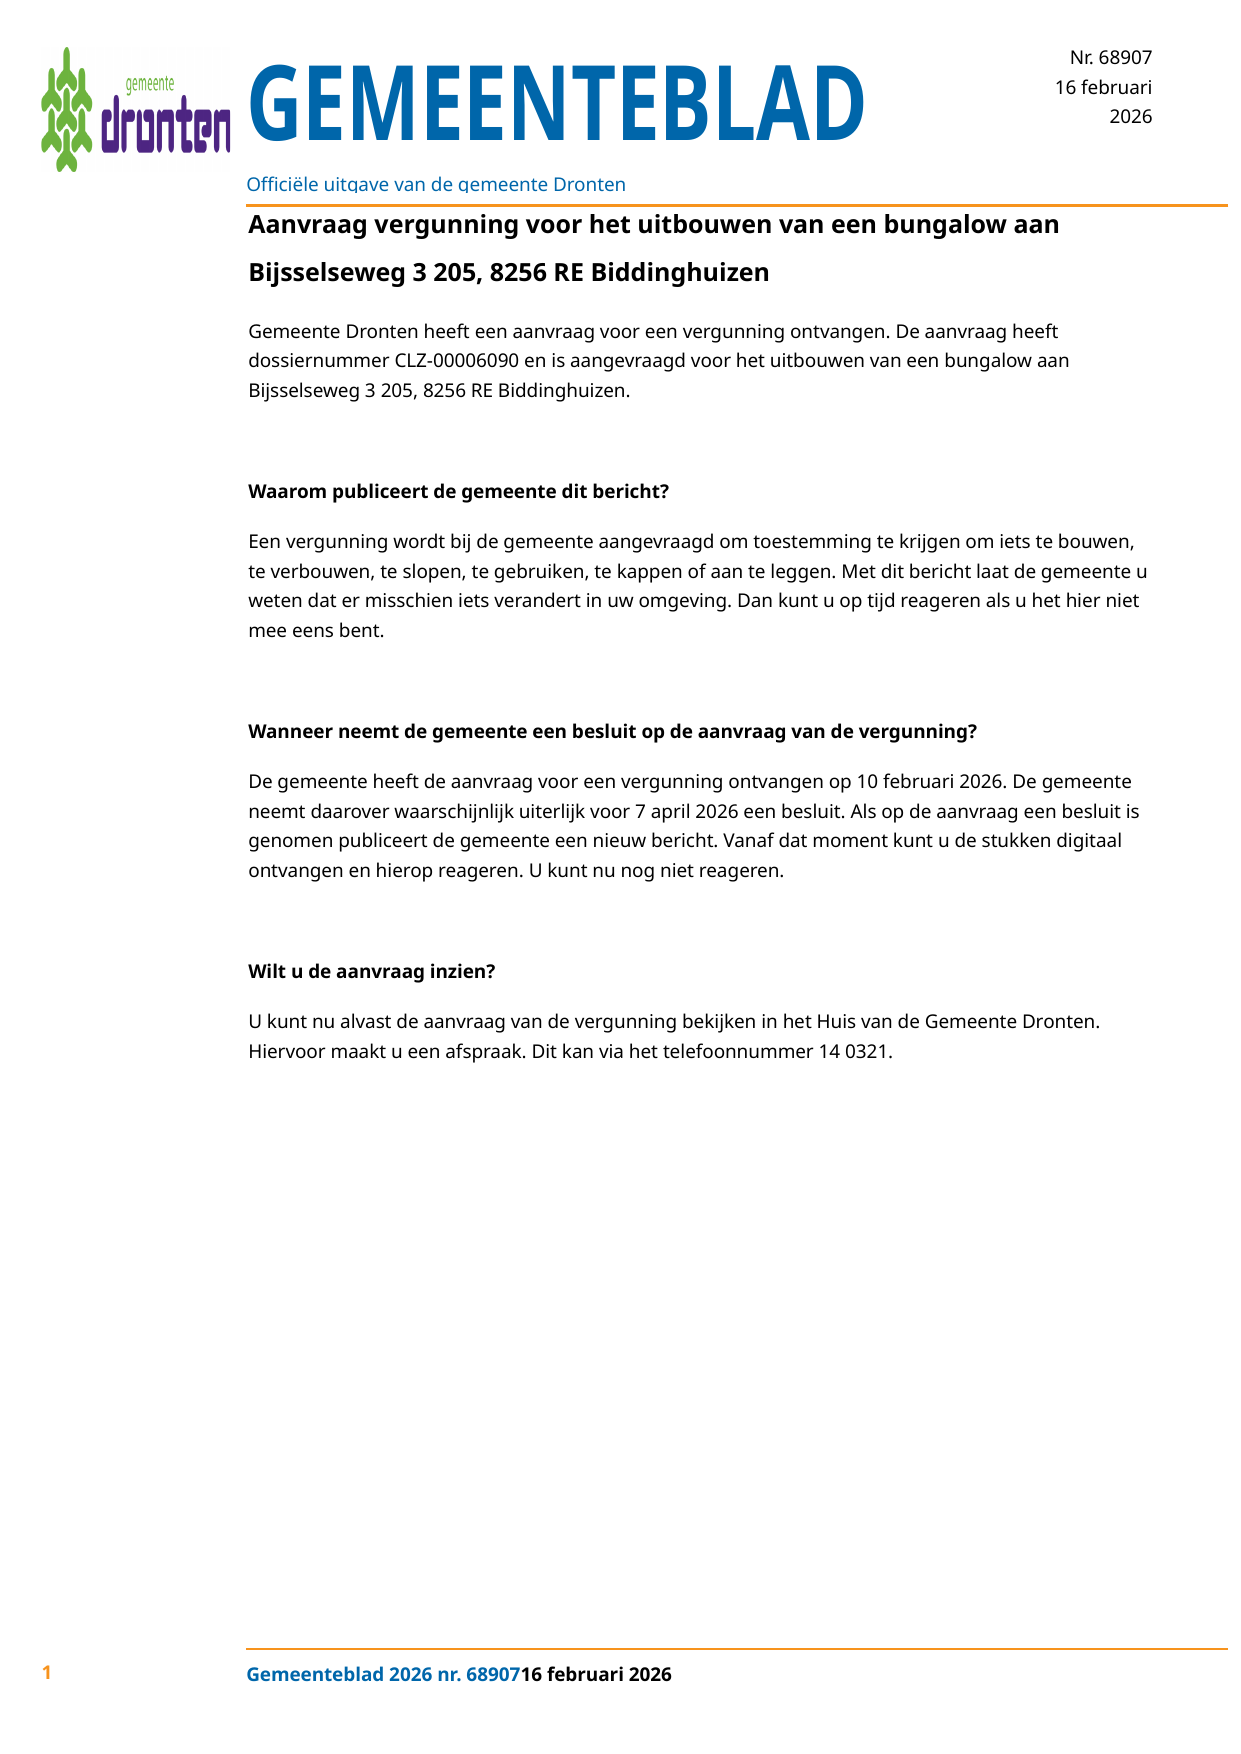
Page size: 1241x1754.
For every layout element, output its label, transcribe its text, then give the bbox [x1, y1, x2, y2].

text De gemeente heeft de aanvraag voor een vergunning ontvangen op 10 februari 2026. De gemeente neemt daarover waarschijnlijk uiterlijk voor 7 april 2026 een besluit. Als op de aanvraag een besluit is genomen publiceert de gemeente een nieuw bericht. Vanaf dat moment kunt u de stukken digitaal ontvangen en hierop reageren. U kunt nu nog niet reageren. [248, 768, 1152, 883]
text Gemeente Dronten heeft een aanvraag voor een vergunning ontvangen. De aanvraag heeft dossiernummer CLZ-00006090 en is aangevraagd voor het uitbouwen van een bungalow aan Bijsselseweg 3 205, 8256 RE Biddinghuizen. [248, 318, 1152, 403]
text Een vergunning wordt bij de gemeente aangevraagd om toestemming te krijgen om iets te bouwen, te verbouwen, te slopen, te gebruiken, te kappen of aan te leggen. Met dit bericht laat de gemeente u weten dat er misschien iets verandert in uw omgeving. Dan kunt u op tijd reageren als u het hier niet mee eens bent. [248, 528, 1152, 643]
picture [41, 47, 231, 172]
text Aanvraag vergunning voor het uitbouwen van een bungalow aan Bijsselseweg 3 205, 8256 RE Biddinghuizen [248, 207, 1152, 288]
text U kunt nu alvast de aanvraag van de vergunning bekijken in het Huis van de Gemeente Dronten. Hiervoor maakt u een afspraak. Dit kan via het telefoonnummer 14 0321. [248, 1008, 1152, 1064]
text Waarom publiceert de gemeente dit bericht? [248, 478, 1152, 504]
text Wilt u de aanvraag inzien? [248, 958, 1152, 984]
text Wanneer neemt de gemeente een besluit op de aanvraag van de vergunning? [248, 718, 1152, 744]
